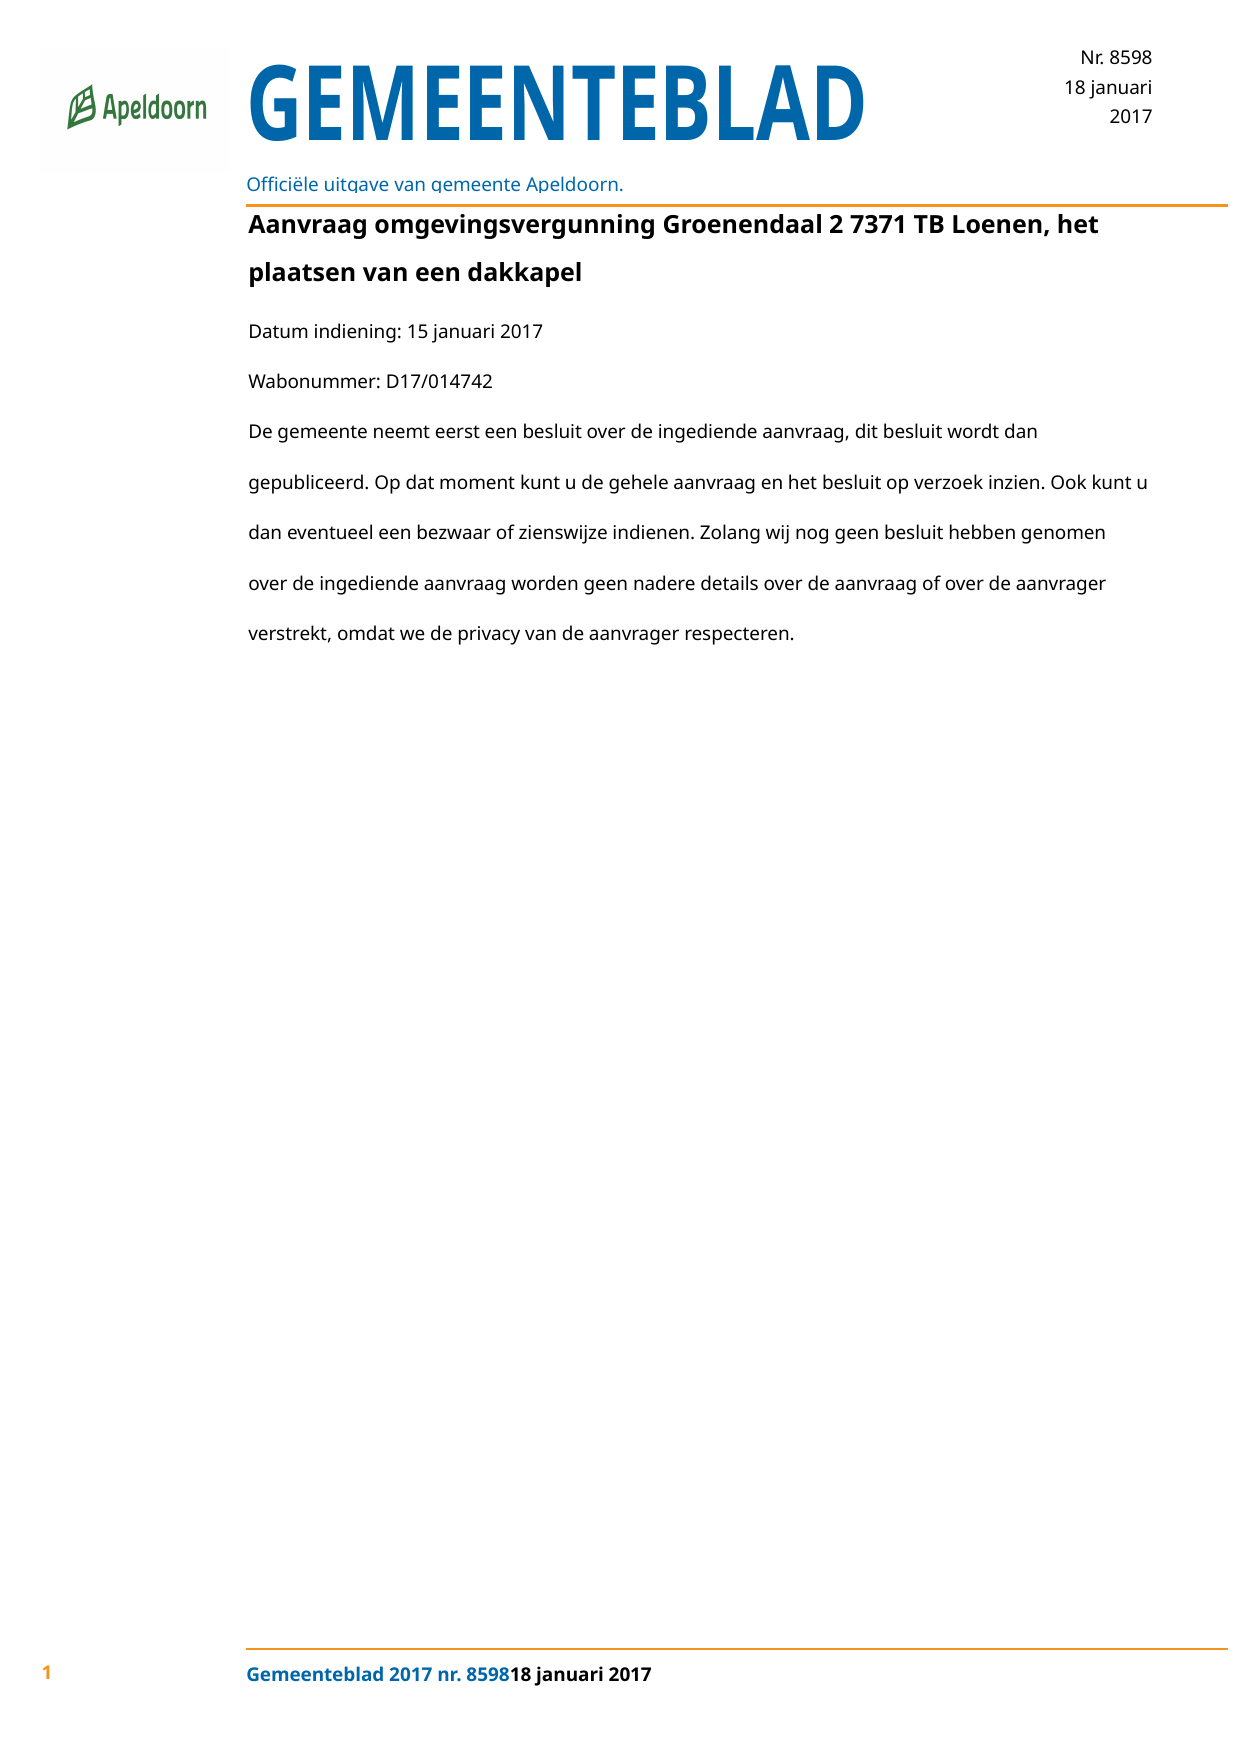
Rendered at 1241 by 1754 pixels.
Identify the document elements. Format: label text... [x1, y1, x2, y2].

text verstrekt, omdat we de privacy van de aanvrager respecteren. [248, 620, 1152, 646]
picture [41, 47, 231, 172]
text dan eventueel een bezwaar of zienswijze indienen. Zolang wij nog geen besluit hebben genomen [248, 519, 1152, 545]
text De gemeente neemt eerst een besluit over de ingediende aanvraag, dit besluit wordt dan [248, 419, 1152, 444]
text Datum indiening: 15 januari 2017 [248, 318, 1152, 344]
text Aanvraag omgevingsvergunning Groenendaal 2 7371 TB Loenen, het plaatsen van een dakkapel [248, 207, 1152, 288]
text gepubliceerd. Op dat moment kunt u de gehele aanvraag en het besluit op verzoek inzien. Ook kunt u [248, 469, 1152, 495]
text Wabonummer: D17/014742 [248, 368, 1152, 394]
text over de ingediende aanvraag worden geen nadere details over de aanvraag of over de aanvrager [248, 570, 1152, 596]
